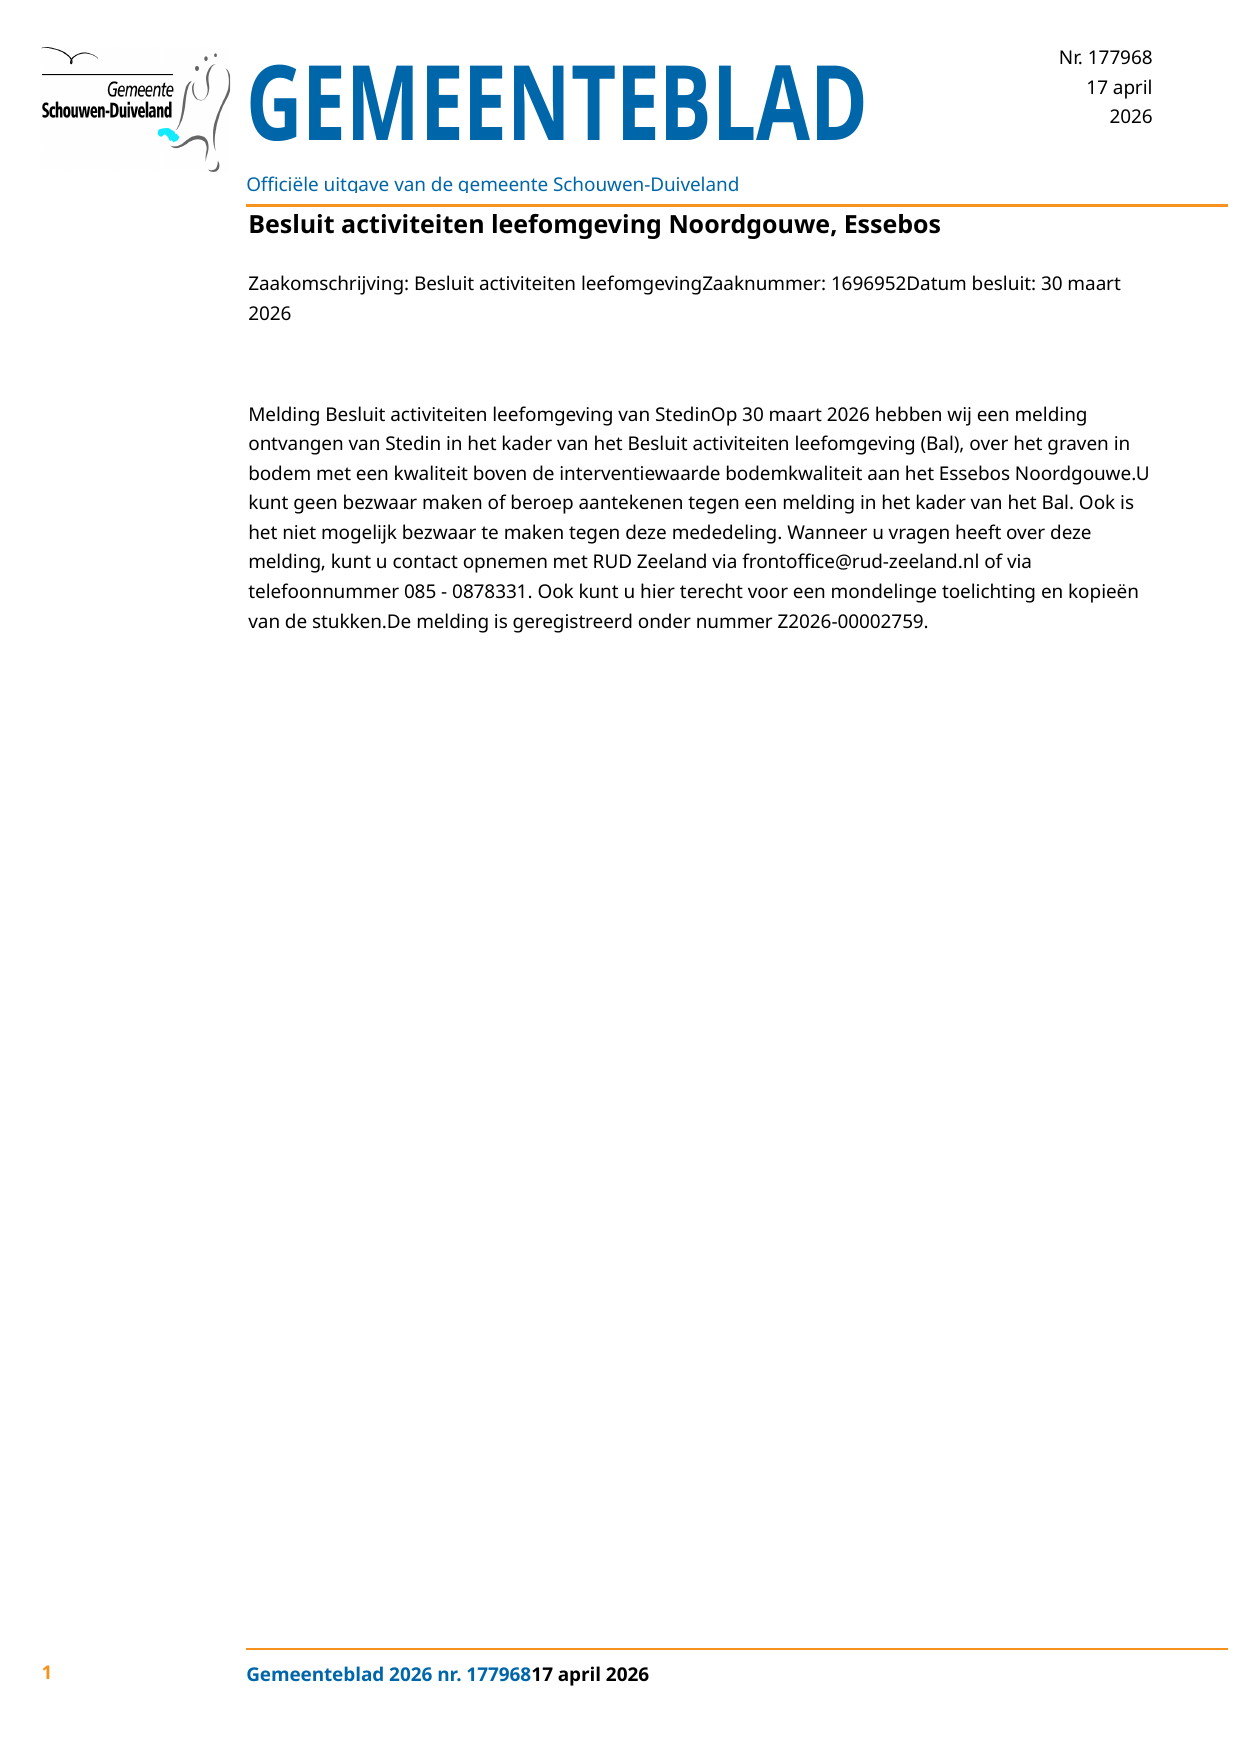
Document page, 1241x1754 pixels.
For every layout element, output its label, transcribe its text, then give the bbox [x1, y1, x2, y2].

text Zaakomschrijving: Besluit activiteiten leefomgevingZaaknummer: 1696952Datum besluit: 30 maart 2026 [248, 270, 1152, 326]
text Besluit activiteiten leefomgeving Noordgouwe, Essebos [248, 207, 1152, 241]
picture [41, 47, 231, 172]
text Melding Besluit activiteiten leefomgeving van StedinOp 30 maart 2026 hebben wij een melding ontvangen van Stedin in het kader van het Besluit activiteiten leefomgeving (Bal), over het graven in bodem met een kwaliteit boven de interventiewaarde bodemkwaliteit aan het Essebos Noordgouwe.U kunt geen bezwaar maken of beroep aantekenen tegen een melding in het kader van het Bal. Ook is het niet mogelijk bezwaar te maken tegen deze mededeling. Wanneer u vragen heeft over deze melding, kunt u contact opnemen met RUD Zeeland via frontoffice@rud-zeeland.nl of via telefoonnummer 085 - 0878331. Ook kunt u hier terecht voor een mondelinge toelichting en kopieën van de stukken.De melding is geregistreerd onder nummer Z2026-00002759. [248, 401, 1152, 633]
